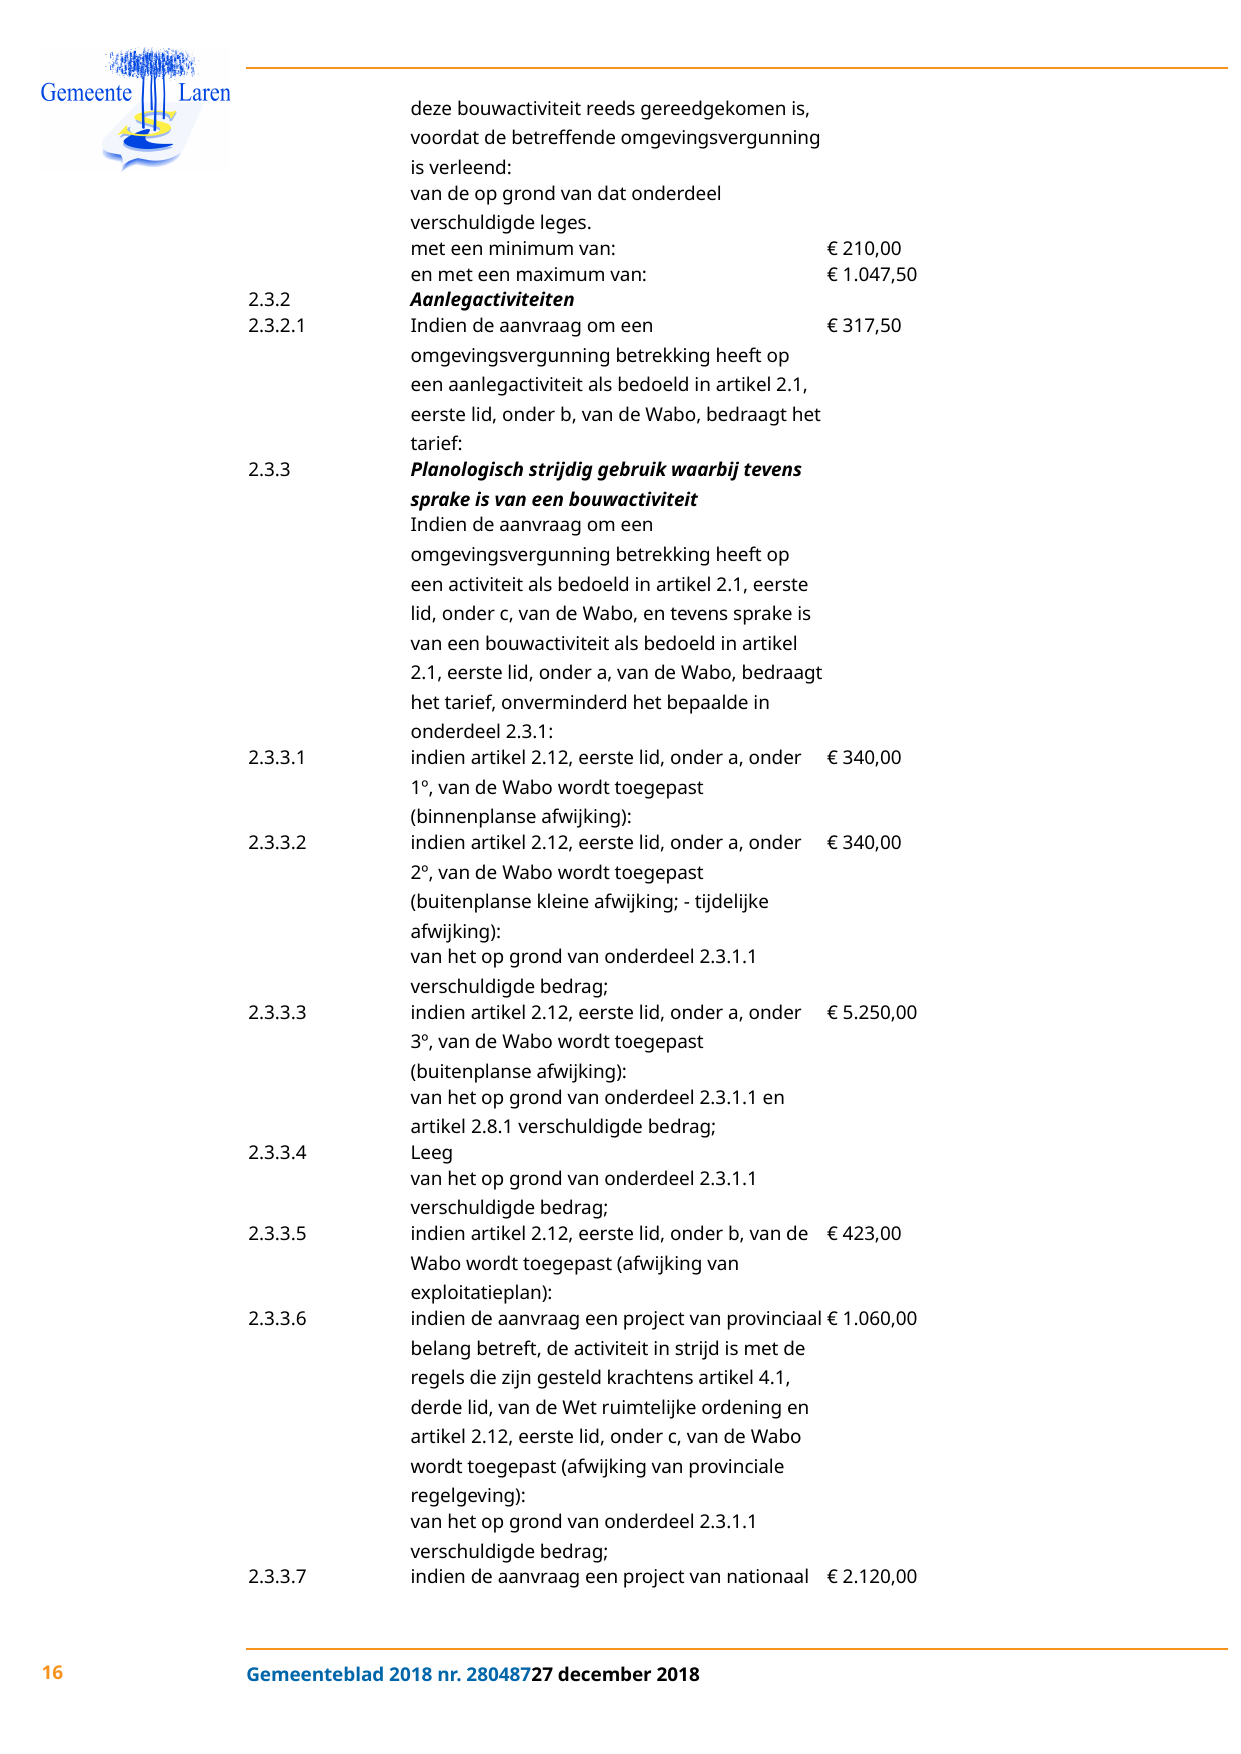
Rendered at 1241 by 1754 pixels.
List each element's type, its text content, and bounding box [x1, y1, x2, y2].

table_cell 2.3.3.1 [248, 744, 410, 829]
table_cell indien artikel 2.12, eerste lid, onder a, onder 1º, van de Wabo wordt toegepast (binnenplanse afwijking): [410, 744, 827, 829]
table_cell € 5.250,00 [827, 999, 1152, 1084]
table_cell [827, 286, 1152, 312]
table_cell € 423,00 [827, 1220, 1152, 1305]
table_cell 2.3.3.2 [248, 829, 410, 944]
table_cell Indien de aanvraag om een omgevingsvergunning betrekking heeft op een activiteit als bedoeld in artikel 2.1, eerste lid, onder c, van de Wabo, en tevens sprake is van een bouwactiviteit als bedoeld in artikel 2.1, eerste lid, onder a, van de Wabo, bedraagt het tarief, onverminderd het bepaalde in onderdeel 2.3.1: [410, 512, 827, 744]
table_cell indien artikel 2.12, eerste lid, onder b, van de Wabo wordt toegepast (afwijking van exploitatieplan): [410, 1220, 827, 1305]
table_cell [827, 1509, 1152, 1564]
table_cell 2.3.3.3 [248, 999, 410, 1084]
table_cell van het op grond van onderdeel 2.3.1.1 verschuldigde bedrag; [410, 1165, 827, 1220]
table_cell [248, 95, 410, 180]
table_cell Planologisch strijdig gebruik waarbij tevens sprake is van een bouwactiviteit [410, 456, 827, 512]
table_cell [827, 512, 1152, 744]
table_cell [248, 1165, 410, 1220]
table_cell indien artikel 2.12, eerste lid, onder a, onder 3º, van de Wabo wordt toegepast (buitenplanse afwijking): [410, 999, 827, 1084]
table_cell van het op grond van onderdeel 2.3.1.1 verschuldigde bedrag; [410, 1509, 827, 1564]
table_cell [827, 95, 1152, 180]
table_cell Aanlegactiviteiten [410, 286, 827, 312]
table_cell 2.3.3.5 [248, 1220, 410, 1305]
picture [41, 47, 231, 172]
table_cell [827, 1084, 1152, 1139]
table_cell [248, 1509, 410, 1564]
table_cell [827, 944, 1152, 999]
table_cell van het op grond van onderdeel 2.3.1.1 verschuldigde bedrag; [410, 944, 827, 999]
table_cell indien de aanvraag een project van provinciaal belang betreft, de activiteit in strijd is met de regels die zijn gesteld krachtens artikel 4.1, derde lid, van de Wet ruimtelijke ordening en artikel 2.12, eerste lid, onder c, van de Wabo wordt toegepast (afwijking van provinciale regelgeving): [410, 1305, 827, 1508]
table_cell [827, 456, 1152, 512]
table_cell [248, 944, 410, 999]
table_cell € 1.047,50 [827, 261, 1152, 286]
table_cell deze bouwactiviteit reeds gereedgekomen is, voordat de betreffende omgevingsvergunning is verleend: [410, 95, 827, 180]
table_cell met een minimum van: [410, 235, 827, 261]
table_cell [248, 261, 410, 286]
table_cell indien artikel 2.12, eerste lid, onder a, onder 2º, van de Wabo wordt toegepast (buitenplanse kleine afwijking; - tijdelijke afwijking): [410, 829, 827, 944]
table_cell [248, 235, 410, 261]
table_cell € 340,00 [827, 744, 1152, 829]
table_cell en met een maximum van: [410, 261, 827, 286]
table_cell [827, 1139, 1152, 1165]
table_cell 2.3.2.1 [248, 312, 410, 456]
table_cell € 340,00 [827, 829, 1152, 944]
table_cell 2.3.3 [248, 456, 410, 512]
table_cell 2.3.3.6 [248, 1305, 410, 1508]
table_cell [248, 512, 410, 744]
table_cell € 317,50 [827, 312, 1152, 456]
table_cell [248, 180, 410, 235]
table_cell [248, 1084, 410, 1139]
table_cell € 1.060,00 [827, 1305, 1152, 1508]
table_cell [827, 1165, 1152, 1220]
table_cell € 210,00 [827, 235, 1152, 261]
table_cell Indien de aanvraag om een omgevingsvergunning betrekking heeft op een aanlegactiviteit als bedoeld in artikel 2.1, eerste lid, onder b, van de Wabo, bedraagt het tarief: [410, 312, 827, 456]
table_cell 2.3.2 [248, 286, 410, 312]
table_cell van het op grond van onderdeel 2.3.1.1 en artikel 2.8.1 verschuldigde bedrag; [410, 1084, 827, 1139]
table_cell Leeg [410, 1139, 827, 1165]
table_cell indien de aanvraag een project van nationaal [410, 1564, 827, 1589]
table_cell [827, 180, 1152, 235]
table_cell 2.3.3.4 [248, 1139, 410, 1165]
table_cell 2.3.3.7 [248, 1564, 410, 1589]
table_cell van de op grond van dat onderdeel verschuldigde leges. [410, 180, 827, 235]
table_cell € 2.120,00 [827, 1564, 1152, 1589]
